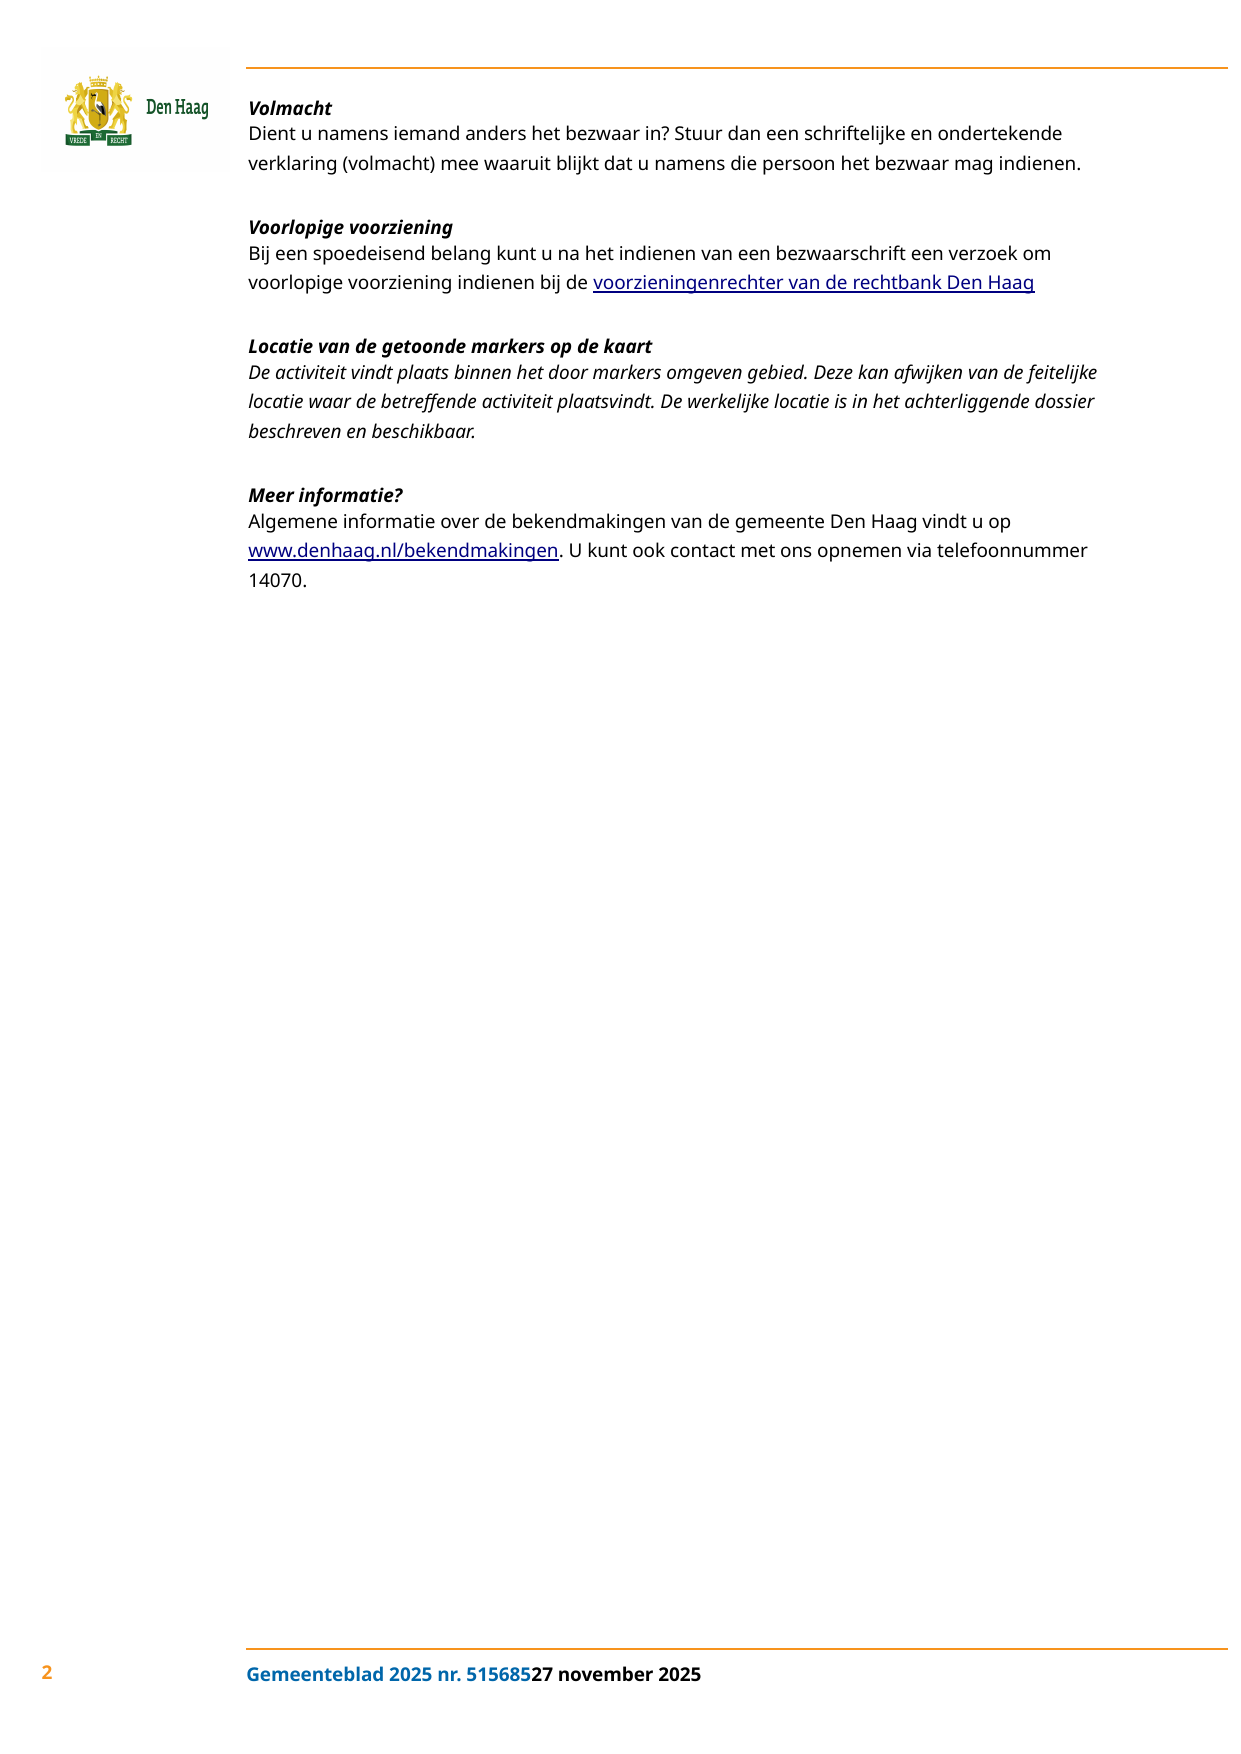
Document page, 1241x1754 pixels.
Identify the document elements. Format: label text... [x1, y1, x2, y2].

text Locatie van de getoonde markers op de kaart [248, 333, 1152, 359]
text Dient u namens iemand anders het bezwaar in? Stuur dan een schriftelijke en ondertekende verklaring (volmacht) mee waaruit blijkt dat u namens die persoon het bezwaar mag indienen. [248, 121, 1152, 176]
text Bij een spoedeisend belang kunt u na het indienen van een bezwaarschrift een verzoek om voorlopige voorziening indienen bij de voorzieningenrechter van de rechtbank Den Haag [248, 240, 1152, 295]
text Volmacht [248, 95, 1152, 121]
text Algemene informatie over de bekendmakingen van de gemeente Den Haag vindt u op www.denhaag.nl/bekendmakingen. U kunt ook contact met ons opnemen via telefoonnummer 14070. [248, 508, 1152, 593]
text De activiteit vindt plaats binnen het door markers omgeven gebied. Deze kan afwijken van de feitelijke locatie waar de betreffende activiteit plaatsvindt. De werkelijke locatie is in het achterliggende dossier beschreven en beschikbaar. [248, 359, 1152, 444]
picture [41, 47, 231, 172]
text Meer informatie? [248, 482, 1152, 508]
text Voorlopige voorziening [248, 214, 1152, 240]
